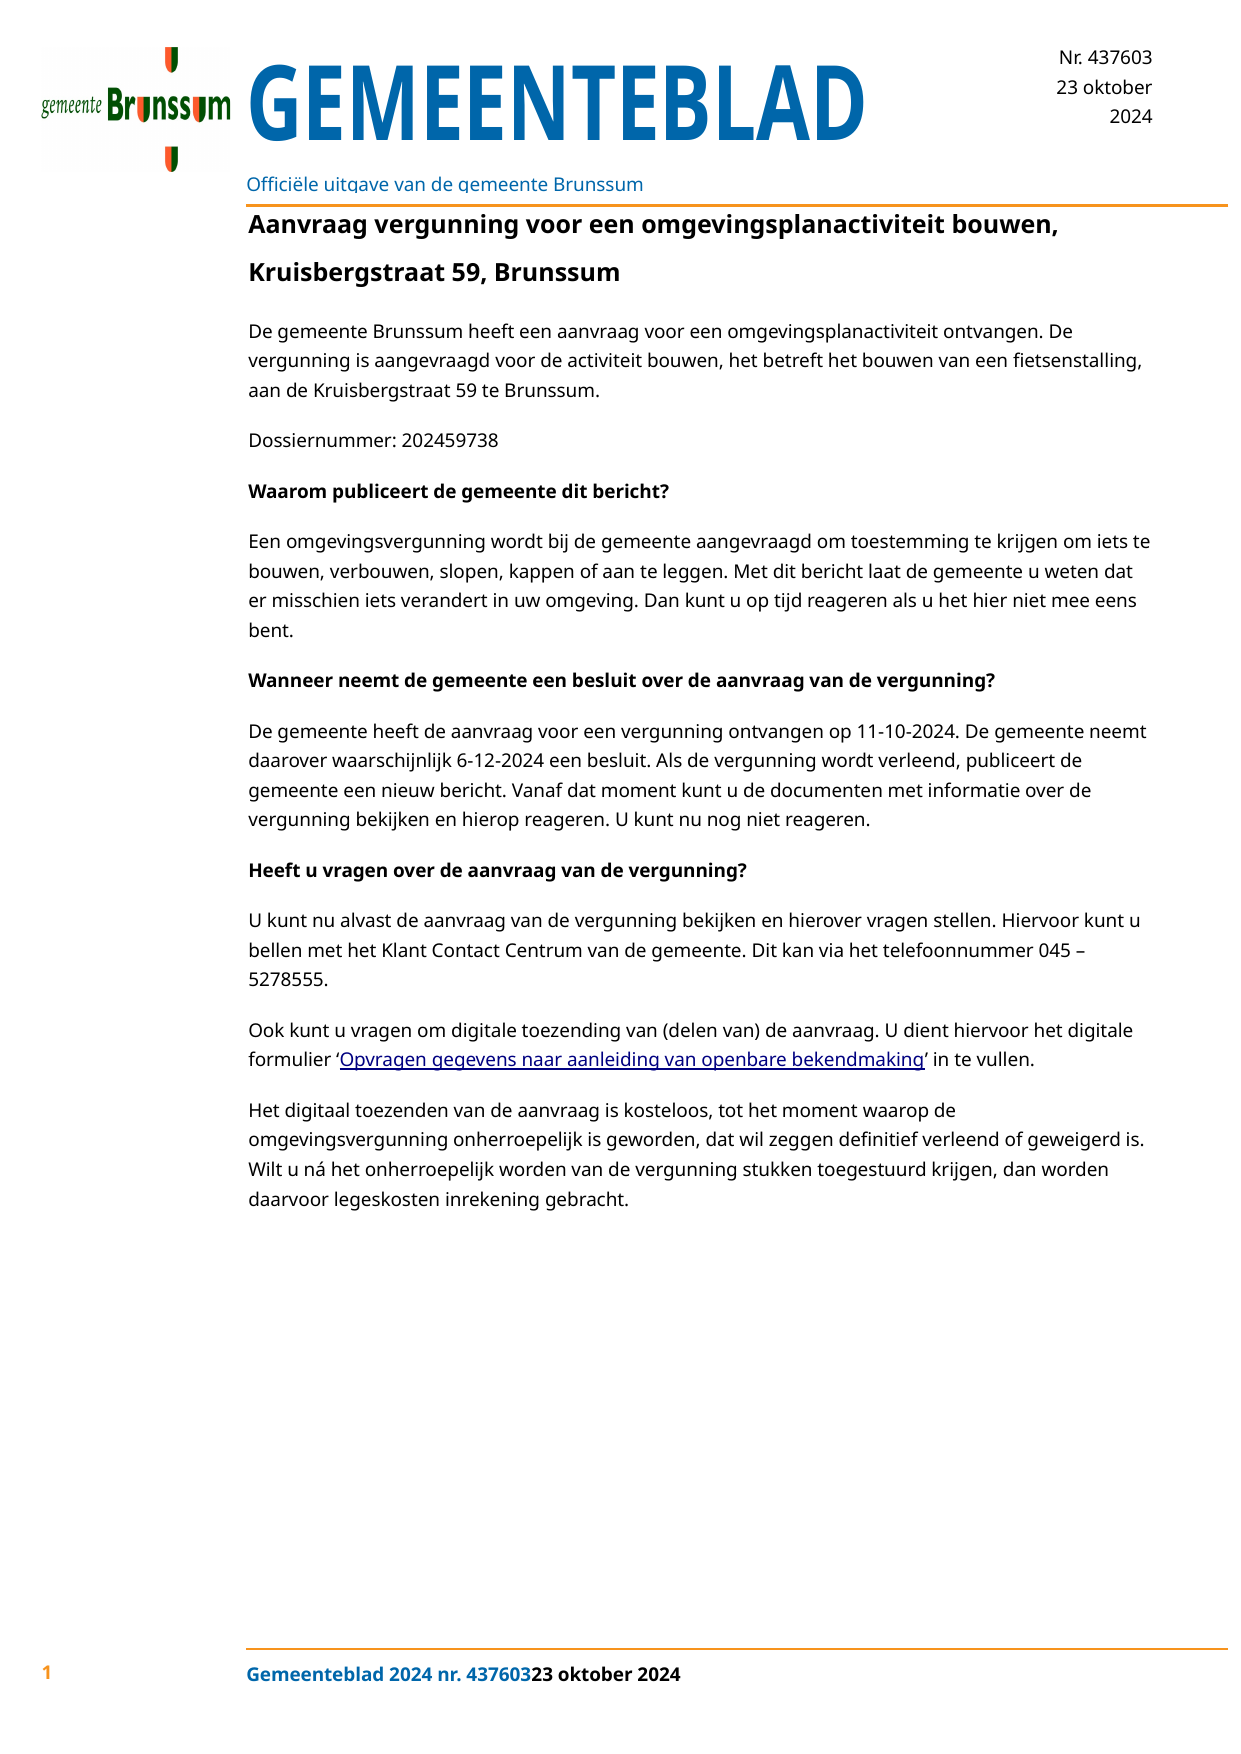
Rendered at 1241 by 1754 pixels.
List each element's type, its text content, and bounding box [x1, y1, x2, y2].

text De gemeente heeft de aanvraag voor een vergunning ontvangen op 11-10-2024. De gemeente neemt daarover waarschijnlijk 6-12-2024 een besluit. Als de vergunning wordt verleend, publiceert de gemeente een nieuw bericht. Vanaf dat moment kunt u de documenten met informatie over de vergunning bekijken en hierop reageren. U kunt nu nog niet reageren. [248, 718, 1152, 832]
text Waarom publiceert de gemeente dit bericht? [248, 478, 1152, 504]
text Ook kunt u vragen om digitale toezending van (delen van) de aanvraag. U dient hiervoor het digitale formulier ‘Opvragen gegevens naar aanleiding van openbare bekendmaking’ in te vullen. [248, 1017, 1152, 1072]
picture [41, 47, 231, 172]
text Het digitaal toezenden van de aanvraag is kosteloos, tot het moment waarop de omgevingsvergunning onherroepelijk is geworden, dat wil zeggen definitief verleend of geweigerd is. Wilt u ná het onherroepelijk worden van de vergunning stukken toegestuurd krijgen, dan worden daarvoor legeskosten inrekening gebracht. [248, 1097, 1152, 1212]
text Een omgevingsvergunning wordt bij de gemeente aangevraagd om toestemming te krijgen om iets te bouwen, verbouwen, slopen, kappen of aan te leggen. Met dit bericht laat de gemeente u weten dat er misschien iets verandert in uw omgeving. Dan kunt u op tijd reageren als u het hier niet mee eens bent. [248, 528, 1152, 643]
text Heeft u vragen over de aanvraag van de vergunning? [248, 857, 1152, 883]
text U kunt nu alvast de aanvraag van de vergunning bekijken en hierover vragen stellen. Hiervoor kunt u bellen met het Klant Contact Centrum van de gemeente. Dit kan via het telefoonnummer 045 – 5278555. [248, 907, 1152, 992]
text De gemeente Brunssum heeft een aanvraag voor een omgevingsplanactiviteit ontvangen. De vergunning is aangevraagd voor de activiteit bouwen, het betreft het bouwen van een fietsenstalling, aan de Kruisbergstraat 59 te Brunssum. [248, 318, 1152, 403]
text Wanneer neemt de gemeente een besluit over de aanvraag van de vergunning? [248, 667, 1152, 693]
text Aanvraag vergunning voor een omgevingsplanactiviteit bouwen, Kruisbergstraat 59, Brunssum [248, 207, 1152, 288]
text Dossiernummer: 202459738 [248, 427, 1152, 453]
